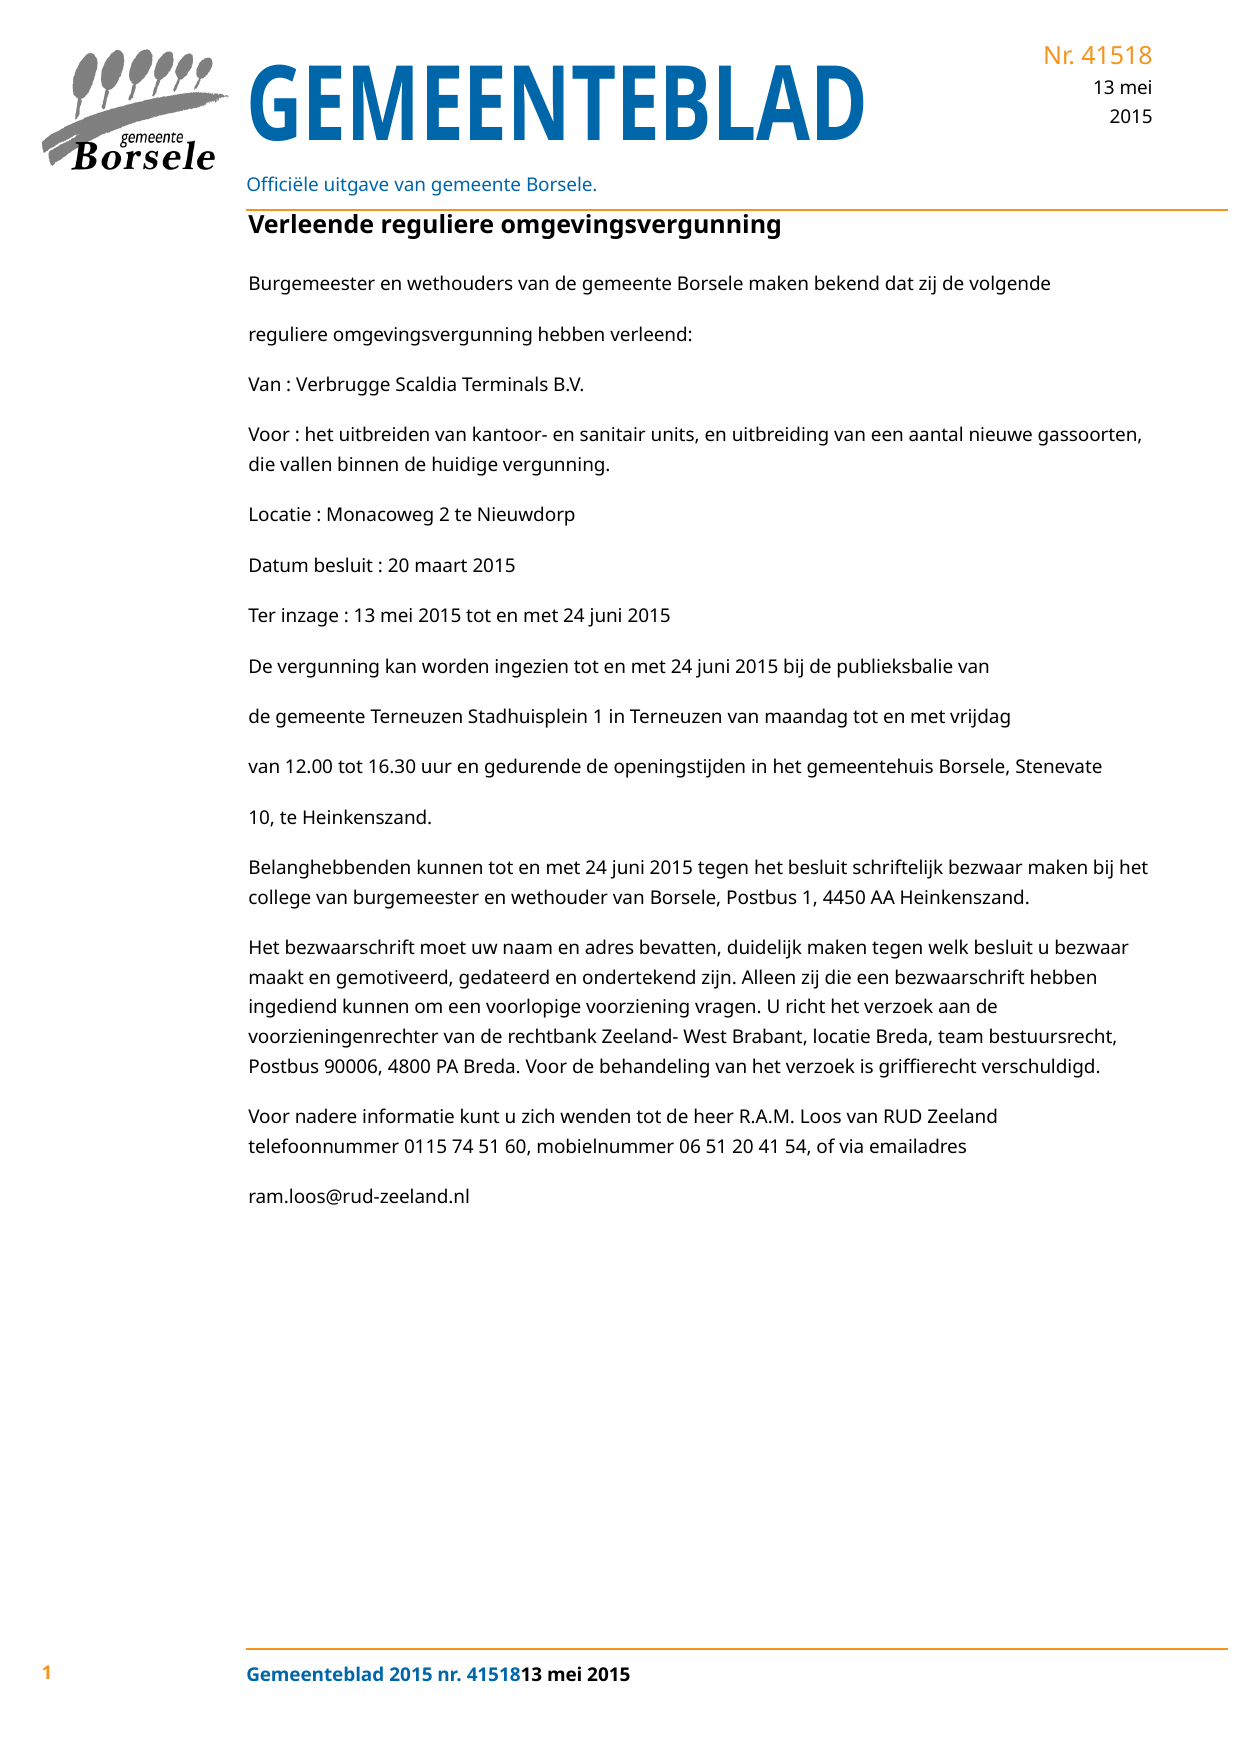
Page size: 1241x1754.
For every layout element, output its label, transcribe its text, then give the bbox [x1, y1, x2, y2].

text Burgemeester en wethouders van de gemeente Borsele maken bekend dat zij de volgende [248, 270, 1152, 296]
text de gemeente Terneuzen Stadhuisplein 1 in Terneuzen van maandag tot en met vrijdag [248, 703, 1152, 729]
text Voor nadere informatie kunt u zich wenden tot de heer R.A.M. Loos van RUD Zeeland telefoonnummer 0115 74 51 60, mobielnummer 06 51 20 41 54, of via emailadres [248, 1103, 1152, 1158]
text van 12.00 tot 16.30 uur en gedurende de openingstijden in het gemeentehuis Borsele, Stenevate [248, 754, 1152, 779]
text Ter inzage : 13 mei 2015 tot en met 24 juni 2015 [248, 602, 1152, 628]
text Belanghebbenden kunnen tot en met 24 juni 2015 tegen het besluit schriftelijk bezwaar maken bij het college van burgemeester en wethouder van Borsele, Postbus 1, 4450 AA Heinkenszand. [248, 854, 1152, 910]
text reguliere omgevingsvergunning hebben verleend: [248, 321, 1152, 346]
text Locatie : Monacoweg 2 te Nieuwdorp [248, 502, 1152, 527]
text Datum besluit : 20 maart 2015 [248, 552, 1152, 578]
text Verleende reguliere omgevingsvergunning [248, 211, 1152, 241]
text Voor : het uitbreiden van kantoor- en sanitair units, en uitbreiding van een aantal nieuwe gassoorten, die vallen binnen de huidige vergunning. [248, 422, 1152, 477]
text De vergunning kan worden ingezien tot en met 24 juni 2015 bij de publieksbalie van [248, 653, 1152, 678]
text Het bezwaarschrift moet uw naam en adres bevatten, duidelijk maken tegen welk besluit u bezwaar maakt en gemotiveerd, gedateerd en ondertekend zijn. Alleen zij die een bezwaarschrift hebben ingediend kunnen om een voorlopige voorziening vragen. U richt het verzoek aan de voorzieningenrechter van de rechtbank Zeeland- West Brabant, locatie Breda, team bestuursrecht, Postbus 90006, 4800 PA Breda. Voor de behandeling van het verzoek is griffierecht verschuldigd. [248, 934, 1152, 1078]
text ram.loos@rud-zeeland.nl [248, 1183, 1152, 1209]
picture [41, 47, 231, 172]
text 10, te Heinkenszand. [248, 804, 1152, 830]
text Van : Verbrugge Scaldia Terminals B.V. [248, 371, 1152, 397]
